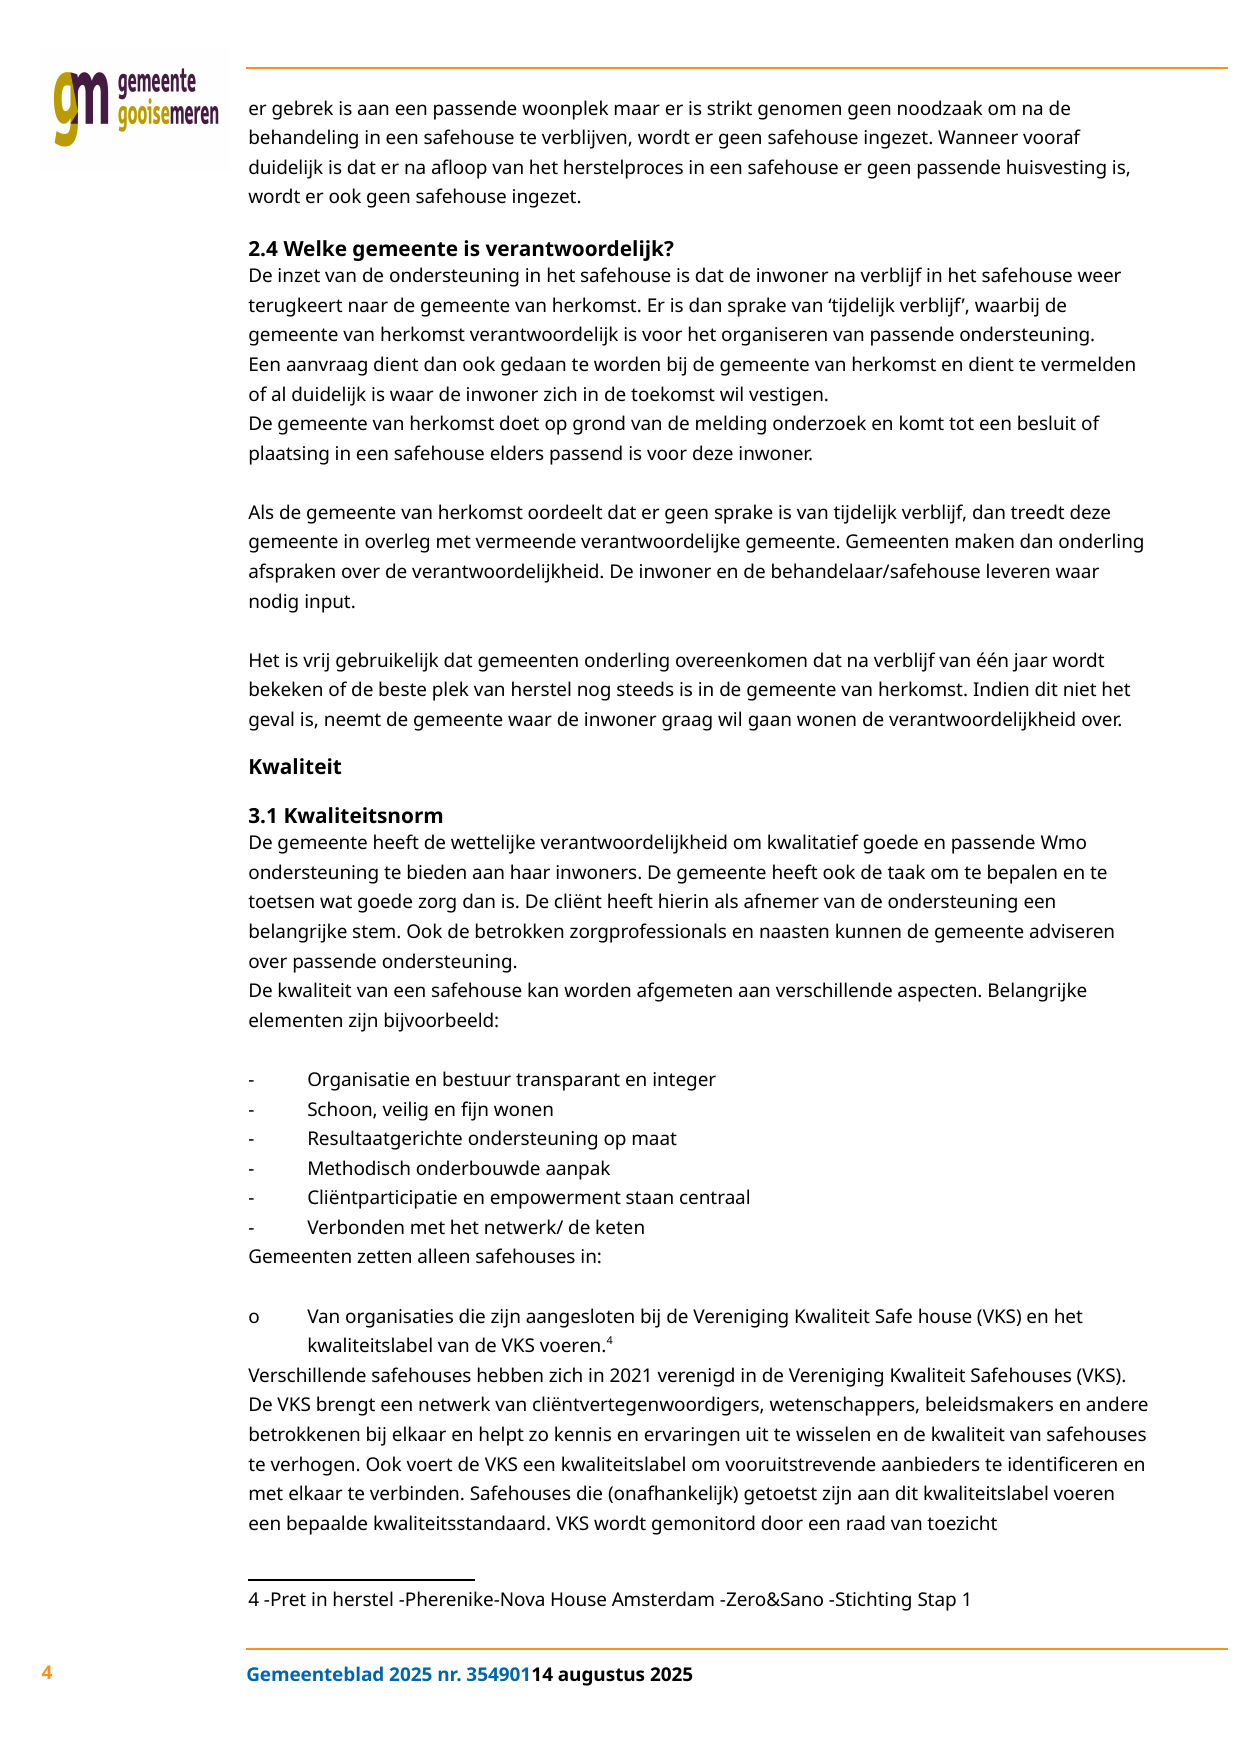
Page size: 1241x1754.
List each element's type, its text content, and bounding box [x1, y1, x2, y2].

text 3.1 Kwaliteitsnorm [248, 801, 1152, 829]
text Een aanvraag dient dan ook gedaan te worden bij de gemeente van herkomst en dient te vermelden of al duidelijk is waar de inwoner zich in de toekomst wil vestigen. [248, 351, 1152, 406]
list Schoon, veilig en fijn wonen [248, 1096, 1152, 1121]
list Resultaatgerichte ondersteuning op maat [248, 1125, 1152, 1151]
list Methodisch onderbouwde aanpak [248, 1155, 1152, 1181]
text 2.4 Welke gemeente is verantwoordelijk? [248, 234, 1152, 262]
list Verbonden met het netwerk/ de keten [248, 1214, 1152, 1240]
text De inzet van de ondersteuning in het safehouse is dat de inwoner na verblijf in het safehouse weer terugkeert naar de gemeente van herkomst. Er is dan sprake van ‘tijdelijk verblijf’, waarbij de gemeente van herkomst verantwoordelijk is voor het organiseren van passende ondersteuning. [248, 262, 1152, 347]
text Kwaliteit [248, 752, 1152, 780]
picture [41, 47, 231, 172]
text er gebrek is aan een passende woonplek maar er is strikt genomen geen noodzaak om na de behandeling in een safehouse te verblijven, wordt er geen safehouse ingezet. Wanneer vooraf duidelijk is dat er na afloop van het herstelproces in een safehouse er geen passende huisvesting is, wordt er ook geen safehouse ingezet. [248, 95, 1152, 209]
list Organisatie en bestuur transparant en integer [248, 1066, 1152, 1092]
text De gemeente heeft de wettelijke verantwoordelijkheid om kwalitatief goede en passende Wmo ondersteuning te bieden aan haar inwoners. De gemeente heeft ook de taak om te bepalen en te toetsen wat goede zorg dan is. De cliënt heeft hierin als afnemer van de ondersteuning een belangrijke stem. Ook de betrokken zorgprofessionals en naasten kunnen de gemeente adviseren over passende ondersteuning. [248, 829, 1152, 973]
text Gemeenten zetten alleen safehouses in: [248, 1244, 1152, 1269]
list -Pret in herstel -Pherenike-Nova House Amsterdam -Zero&Sano -Stichting Stap 1 [248, 1586, 1152, 1612]
text De gemeente van herkomst doet op grond van de melding onderzoek en komt tot een besluit of plaatsing in een safehouse elders passend is voor deze inwoner. [248, 410, 1152, 466]
text Het is vrij gebruikelijk dat gemeenten onderling overeenkomen dat na verblijf van één jaar wordt bekeken of de beste plek van herstel nog steeds is in de gemeente van herkomst. Indien dit niet het geval is, neemt de gemeente waar de inwoner graag wil gaan wonen de verantwoordelijkheid over. [248, 647, 1152, 732]
text Verschillende safehouses hebben zich in 2021 verenigd in de Vereniging Kwaliteit Safehouses (VKS). De VKS brengt een netwerk van cliëntvertegenwoordigers, wetenschappers, beleidsmakers en andere betrokkenen bij elkaar en helpt zo kennis en ervaringen uit te wisselen en de kwaliteit van safehouses te verhogen. Ook voert de VKS een kwaliteitslabel om vooruitstrevende aanbieders te identificeren en met elkaar te verbinden. Safehouses die (onafhankelijk) getoetst zijn aan dit kwaliteitslabel voeren een bepaalde kwaliteitsstandaard. VKS wordt gemonitord door een raad van toezicht [248, 1362, 1152, 1536]
text De kwaliteit van een safehouse kan worden afgemeten aan verschillende aspecten. Belangrijke elementen zijn bijvoorbeeld: [248, 977, 1152, 1033]
text Als de gemeente van herkomst oordeelt dat er geen sprake is van tijdelijk verblijf, dan treedt deze gemeente in overleg met vermeende verantwoordelijke gemeente. Gemeenten maken dan onderling afspraken over de verantwoordelijkheid. De inwoner en de behandelaar/safehouse leveren waar nodig input. [248, 499, 1152, 613]
list Van organisaties die zijn aangesloten bij de Vereniging Kwaliteit Safe house (VKS) en het kwaliteitslabel van de VKS voeren. [248, 1303, 1152, 1358]
list Cliëntparticipatie en empowerment staan centraal [248, 1184, 1152, 1210]
